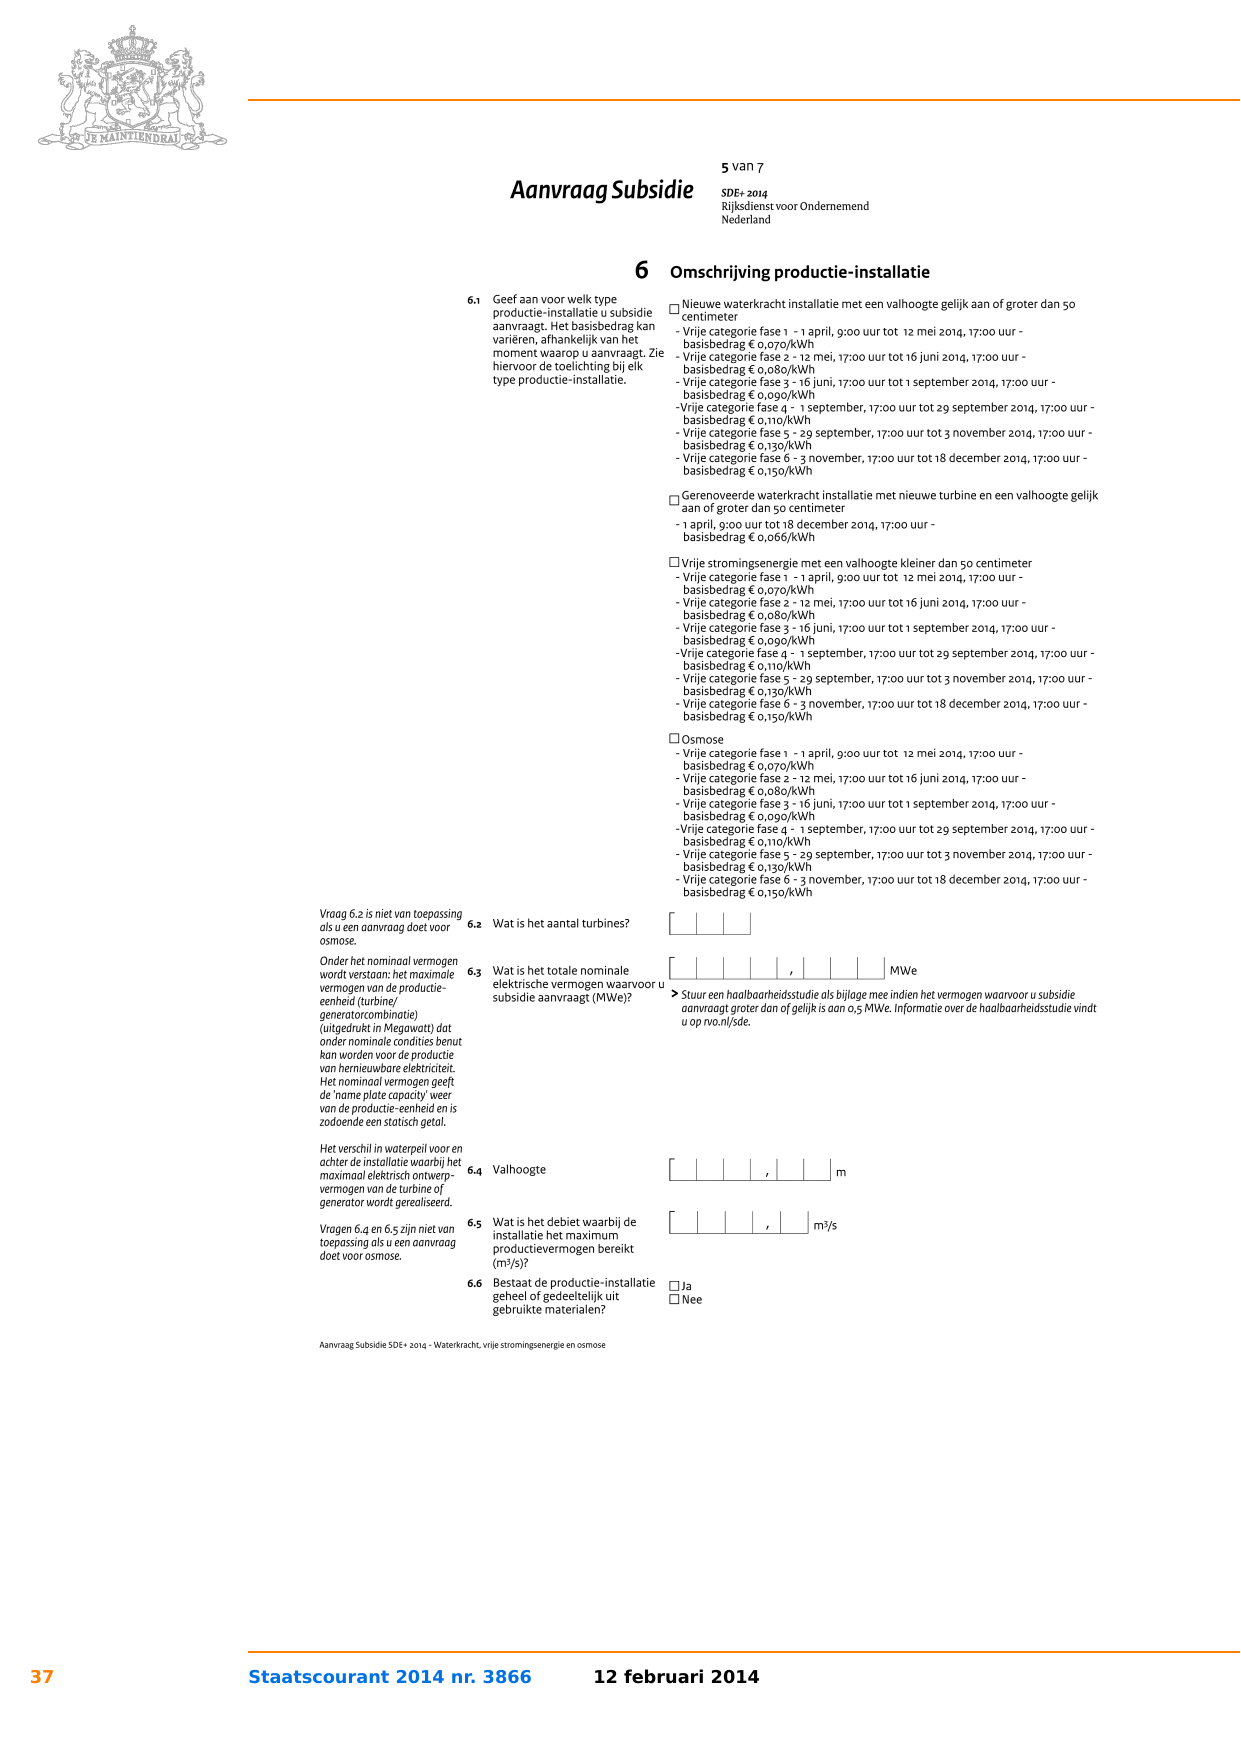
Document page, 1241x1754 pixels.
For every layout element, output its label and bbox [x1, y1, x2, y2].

picture [38, 25, 227, 150]
picture [248, 130, 1134, 1382]
